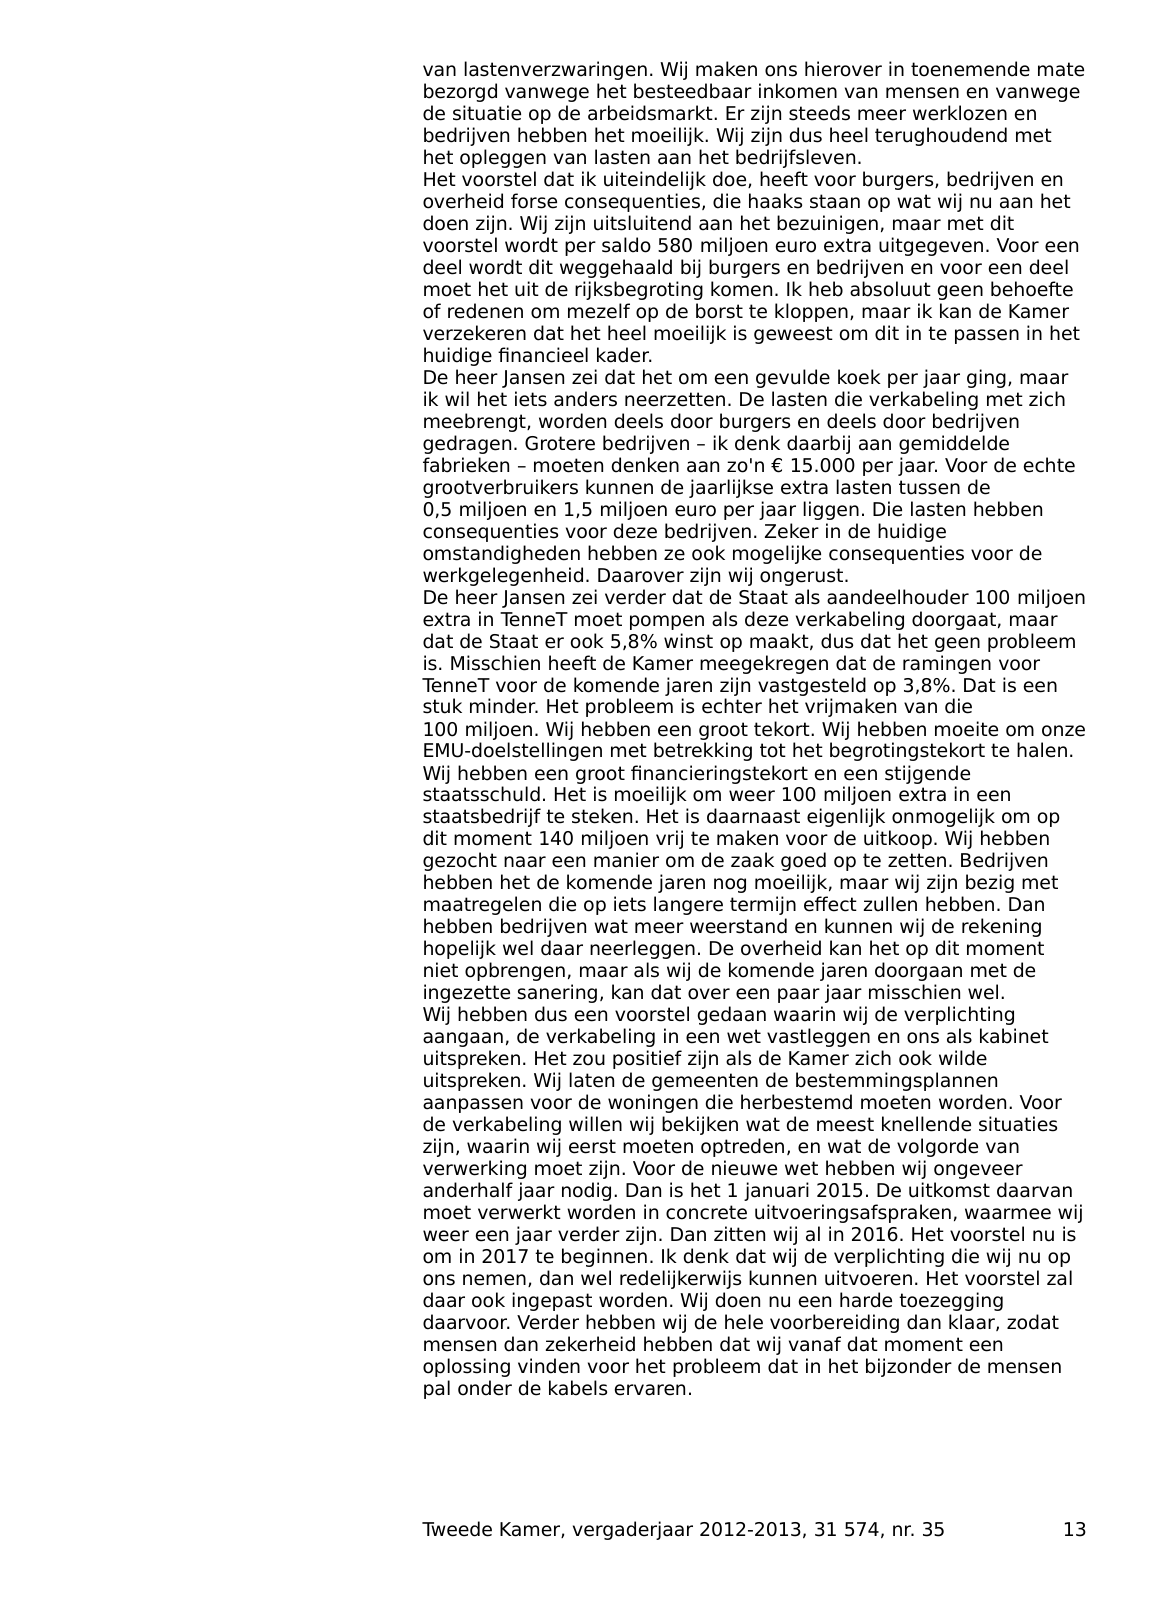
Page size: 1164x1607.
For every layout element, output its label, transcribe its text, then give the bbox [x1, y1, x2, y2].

text Het voorstel dat ik uiteindelijk doe, heeft voor burgers, bedrijven en overheid forse consequenties, die haaks staan op wat wij nu aan het doen zijn. Wij zijn uitsluitend aan het bezuinigen, maar met dit voorstel wordt per saldo 580 miljoen euro extra uitgegeven. Voor een deel wordt dit weggehaald bij burgers en bedrijven en voor een deel moet het uit de rijksbegroting komen. Ik heb absoluut geen behoefte of redenen om mezelf op de borst te kloppen, maar ik kan de Kamer verzekeren dat het heel moeilijk is geweest om dit in te passen in het huidige financieel kader. [422, 169, 1087, 367]
text De heer Jansen zei verder dat de Staat als aandeelhouder 100 miljoen extra in TenneT moet pompen als deze verkabeling doorgaat, maar dat de Staat er ook 5,8% winst op maakt, dus dat het geen probleem is. Misschien heeft de Kamer meegekregen dat de ramingen voor TenneT voor de komende jaren zijn vastgesteld op 3,8%. Dat is een stuk minder. Het probleem is echter het vrijmaken van die 100 miljoen. Wij hebben een groot tekort. Wij hebben moeite om onze EMU-doelstellingen met betrekking tot het begrotingstekort te halen. Wij hebben een groot financieringstekort en een stijgende staatsschuld. Het is moeilijk om weer 100 miljoen extra in een staatsbedrijf te steken. Het is daarnaast eigenlijk onmogelijk om op dit moment 140 miljoen vrij te maken voor de uitkoop. Wij hebben gezocht naar een manier om de zaak goed op te zetten. Bedrijven hebben het de komende jaren nog moeilijk, maar wij zijn bezig met maatregelen die op iets langere termijn effect zullen hebben. Dan hebben bedrijven wat meer weerstand en kunnen wij de rekening hopelijk wel daar neerleggen. De overheid kan het op dit moment niet opbrengen, maar als wij de komende jaren doorgaan met de ingezette sanering, kan dat over een paar jaar misschien wel. [422, 587, 1087, 1004]
text Wij hebben dus een voorstel gedaan waarin wij de verplichting aangaan, de verkabeling in een wet vastleggen en ons als kabinet uitspreken. Het zou positief zijn als de Kamer zich ook wilde uitspreken. Wij laten de gemeenten de bestemmingsplannen aanpassen voor de woningen die herbestemd moeten worden. Voor de verkabeling willen wij bekijken wat de meest knellende situaties zijn, waarin wij eerst moeten optreden, en wat de volgorde van verwerking moet zijn. Voor de nieuwe wet hebben wij ongeveer anderhalf jaar nodig. Dan is het 1 januari 2015. De uitkomst daarvan moet verwerkt worden in concrete uitvoeringsafspraken, waarmee wij weer een jaar verder zijn. Dan zitten wij al in 2016. Het voorstel nu is om in 2017 te beginnen. Ik denk dat wij de verplichting die wij nu op ons nemen, dan wel redelijkerwijs kunnen uitvoeren. Het voorstel zal daar ook ingepast worden. Wij doen nu een harde toezegging daarvoor. Verder hebben wij de hele voorbereiding dan klaar, zodat mensen dan zekerheid hebben dat wij vanaf dat moment een oplossing vinden voor het probleem dat in het bijzonder de mensen pal onder de kabels ervaren. [422, 1004, 1087, 1400]
text De heer Jansen zei dat het om een gevulde koek per jaar ging, maar ik wil het iets anders neerzetten. De lasten die verkabeling met zich meebrengt, worden deels door burgers en deels door bedrijven gedragen. Grotere bedrijven – ik denk daarbij aan gemiddelde fabrieken – moeten denken aan zo'n € 15.000 per jaar. Voor de echte grootverbruikers kunnen de jaarlijkse extra lasten tussen de 0,5 miljoen en 1,5 miljoen euro per jaar liggen. Die lasten hebben consequenties voor deze bedrijven. Zeker in de huidige omstandigheden hebben ze ook mogelijke consequenties voor de werkgelegenheid. Daarover zijn wij ongerust. [422, 367, 1087, 587]
text van lastenverzwaringen. Wij maken ons hierover in toenemende mate bezorgd vanwege het besteedbaar inkomen van mensen en vanwege de situatie op de arbeidsmarkt. Er zijn steeds meer werklozen en bedrijven hebben het moeilijk. Wij zijn dus heel terughoudend met het opleggen van lasten aan het bedrijfsleven. [422, 59, 1087, 169]
